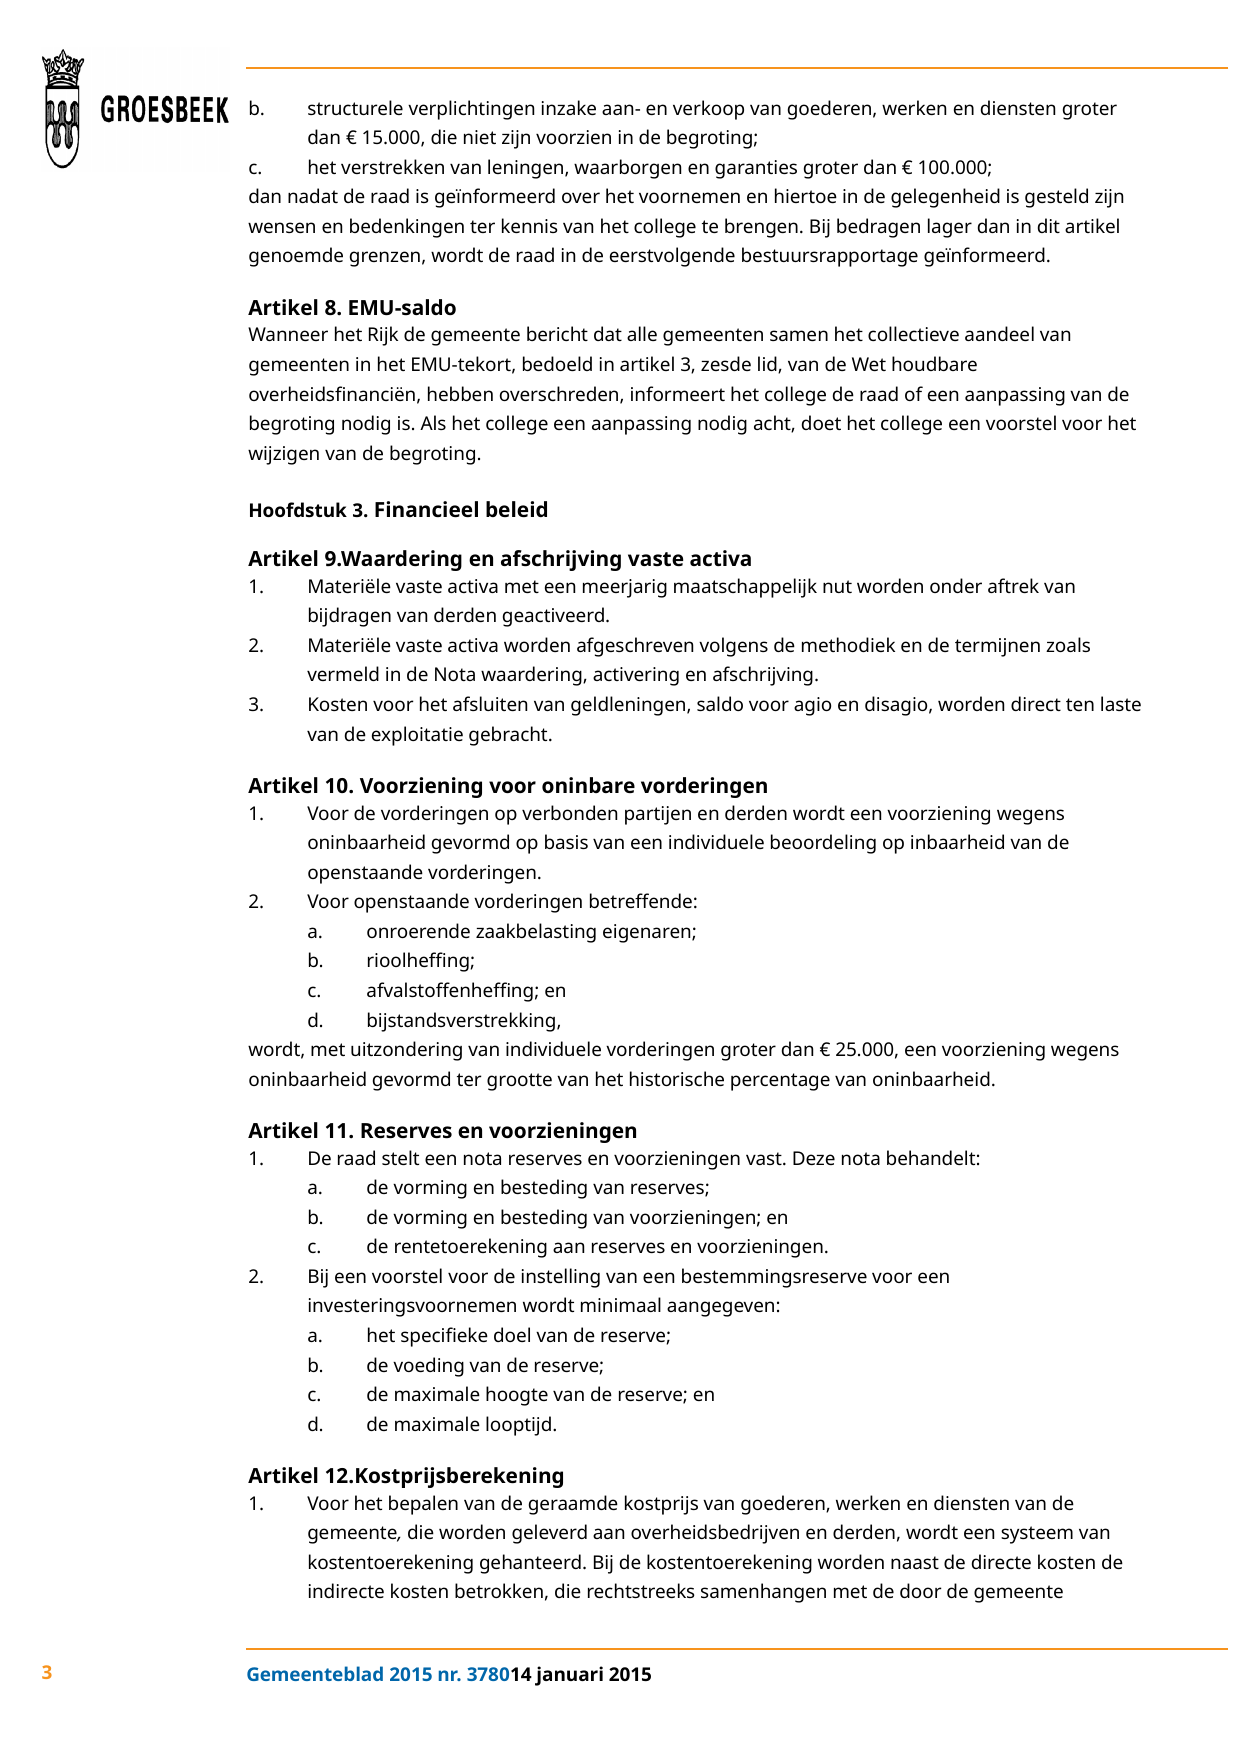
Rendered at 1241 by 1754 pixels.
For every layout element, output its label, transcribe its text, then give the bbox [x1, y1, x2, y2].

text Artikel 12.Kostprijsberekening [248, 1461, 1152, 1490]
text Wanneer het Rijk de gemeente bericht dat alle gemeenten samen het collectieve aandeel van gemeenten in het EMU-tekort, bedoeld in artikel 3, zesde lid, van de Wet houdbare overheidsfinanciën, hebben overschreden, informeert het college de raad of een aanpassing van de begroting nodig is. Als het college een aanpassing nodig acht, doet het college een voorstel voor het wijzigen van de begroting. [248, 322, 1152, 466]
text Hoofdstuk 3. Financieel beleid [248, 495, 1152, 524]
list de vorming en besteding van reserves; [307, 1174, 1152, 1200]
list afvalstoffenheffing; en [307, 977, 1152, 1003]
list de maximale hoogte van de reserve; en [307, 1381, 1152, 1407]
list de voeding van de reserve; [307, 1352, 1152, 1378]
list bijstandsverstrekking, [307, 1007, 1152, 1032]
list Bij een voorstel voor de instelling van een bestemmingsreserve voor een investeringsvoornemen wordt minimaal aangegeven: [248, 1263, 1152, 1318]
list structurele verplichtingen inzake aan- en verkoop van goederen, werken en diensten groter dan € 15.000, die niet zijn voorzien in de begroting; [248, 95, 1152, 150]
text Artikel 8. EMU-saldo [248, 293, 1152, 322]
text Artikel 10. Voorziening voor oninbare vorderingen [248, 771, 1152, 800]
text Artikel 11. Reserves en voorzieningen [248, 1116, 1152, 1145]
list Materiële vaste activa met een meerjarig maatschappelijk nut worden onder aftrek van bijdragen van derden geactiveerd. [248, 573, 1152, 628]
list onroerende zaakbelasting eigenaren; [307, 918, 1152, 944]
list de rentetoerekening aan reserves en voorzieningen. [307, 1233, 1152, 1259]
text dan nadat de raad is geïnformeerd over het voornemen en hiertoe in de gelegenheid is gesteld zijn wensen en bedenkingen ter kennis van het college te brengen. Bij bedragen lager dan in dit artikel genoemde grenzen, wordt de raad in de eerstvolgende bestuursrapportage geïnformeerd. [248, 183, 1152, 268]
list het specifieke doel van de reserve; [307, 1322, 1152, 1348]
list Voor het bepalen van de geraamde kostprijs van goederen, werken en diensten van de gemeente, die worden geleverd aan overheidsbedrijven en derden, wordt een systeem van kostentoerekening gehanteerd. Bij de kostentoerekening worden naast de directe kosten de indirecte kosten betrokken, die rechtstreeks samenhangen met de door de gemeente [248, 1490, 1152, 1604]
list het verstrekken van leningen, waarborgen en garanties groter dan € 100.000; [248, 154, 1152, 180]
picture [41, 47, 231, 172]
list de maximale looptijd. [307, 1411, 1152, 1437]
list de vorming en besteding van voorzieningen; en [307, 1204, 1152, 1230]
list Voor de vorderingen op verbonden partijen en derden wordt een voorziening wegens oninbaarheid gevormd op basis van een individuele beoordeling op inbaarheid van de openstaande vorderingen. [248, 800, 1152, 884]
text Artikel 9.Waardering en afschrijving vaste activa [248, 544, 1152, 573]
list rioolheffing; [307, 948, 1152, 973]
list De raad stelt een nota reserves en voorzieningen vast. Deze nota behandelt: [248, 1145, 1152, 1171]
list Materiële vaste activa worden afgeschreven volgens de methodiek en de termijnen zoals vermeld in de Nota waardering, activering en afschrijving. [248, 632, 1152, 687]
text wordt, met uitzondering van individuele vorderingen groter dan € 25.000, een voorziening wegens oninbaarheid gevormd ter grootte van het historische percentage van oninbaarheid. [248, 1036, 1152, 1092]
list Kosten voor het afsluiten van geldleningen, saldo voor agio en disagio, worden direct ten laste van de exploitatie gebracht. [248, 691, 1152, 747]
list Voor openstaande vorderingen betreffende: [248, 888, 1152, 914]
